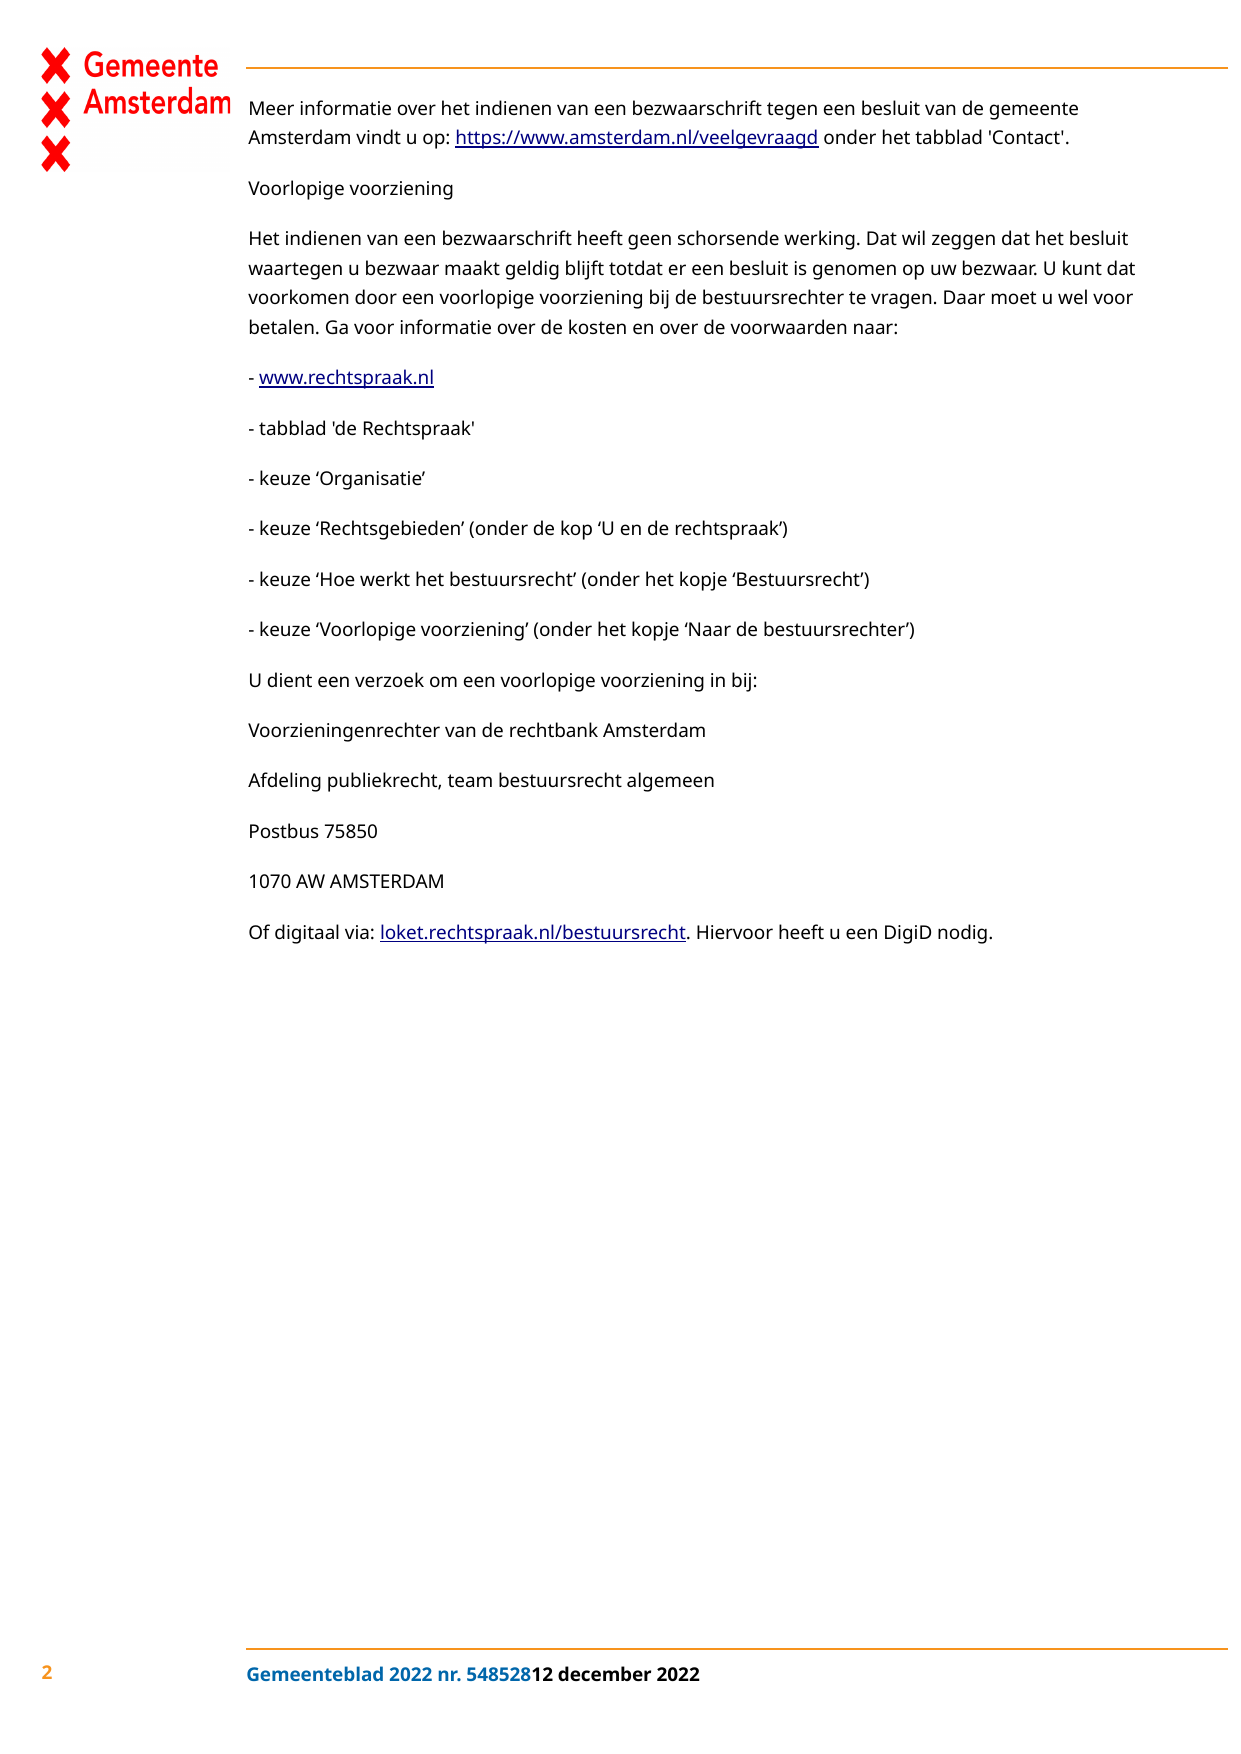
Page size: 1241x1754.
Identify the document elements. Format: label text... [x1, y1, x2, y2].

text Voorlopige voorziening [248, 175, 1152, 201]
text Afdeling publiekrecht, team bestuursrecht algemeen [248, 768, 1152, 793]
text - www.rechtspraak.nl [248, 364, 1152, 390]
text Meer informatie over het indienen van een bezwaarschrift tegen een besluit van de gemeente Amsterdam vindt u op: https://www.amsterdam.nl/veelgevraagd onder het tabblad 'Contact'. [248, 95, 1152, 150]
text Het indienen van een bezwaarschrift heeft geen schorsende werking. Dat wil zeggen dat het besluit waartegen u bezwaar maakt geldig blijft totdat er een besluit is genomen op uw bezwaar. U kunt dat voorkomen door een voorlopige voorziening bij de bestuursrechter te vragen. Daar moet u wel voor betalen. Ga voor informatie over de kosten en over de voorwaarden naar: [248, 225, 1152, 340]
text - tabblad 'de Rechtspraak' [248, 415, 1152, 441]
text Of digitaal via: loket.rechtspraak.nl/bestuursrecht. Hiervoor heeft u een DigiD nodig. [248, 919, 1152, 945]
text - keuze ‘Rechtsgebieden’ (onder de kop ‘U en de rechtspraak’) [248, 516, 1152, 541]
text - keuze ‘Hoe werkt het bestuursrecht’ (onder het kopje ‘Bestuursrecht’) [248, 566, 1152, 592]
text Postbus 75850 [248, 818, 1152, 844]
text Voorzieningenrechter van de rechtbank Amsterdam [248, 717, 1152, 743]
text - keuze ‘Organisatie’ [248, 465, 1152, 491]
text - keuze ‘Voorlopige voorziening’ (onder het kopje ‘Naar de bestuursrechter’) [248, 616, 1152, 642]
text U dient een verzoek om een voorlopige voorziening in bij: [248, 667, 1152, 693]
text 1070 AW AMSTERDAM [248, 868, 1152, 894]
picture [41, 47, 231, 172]
